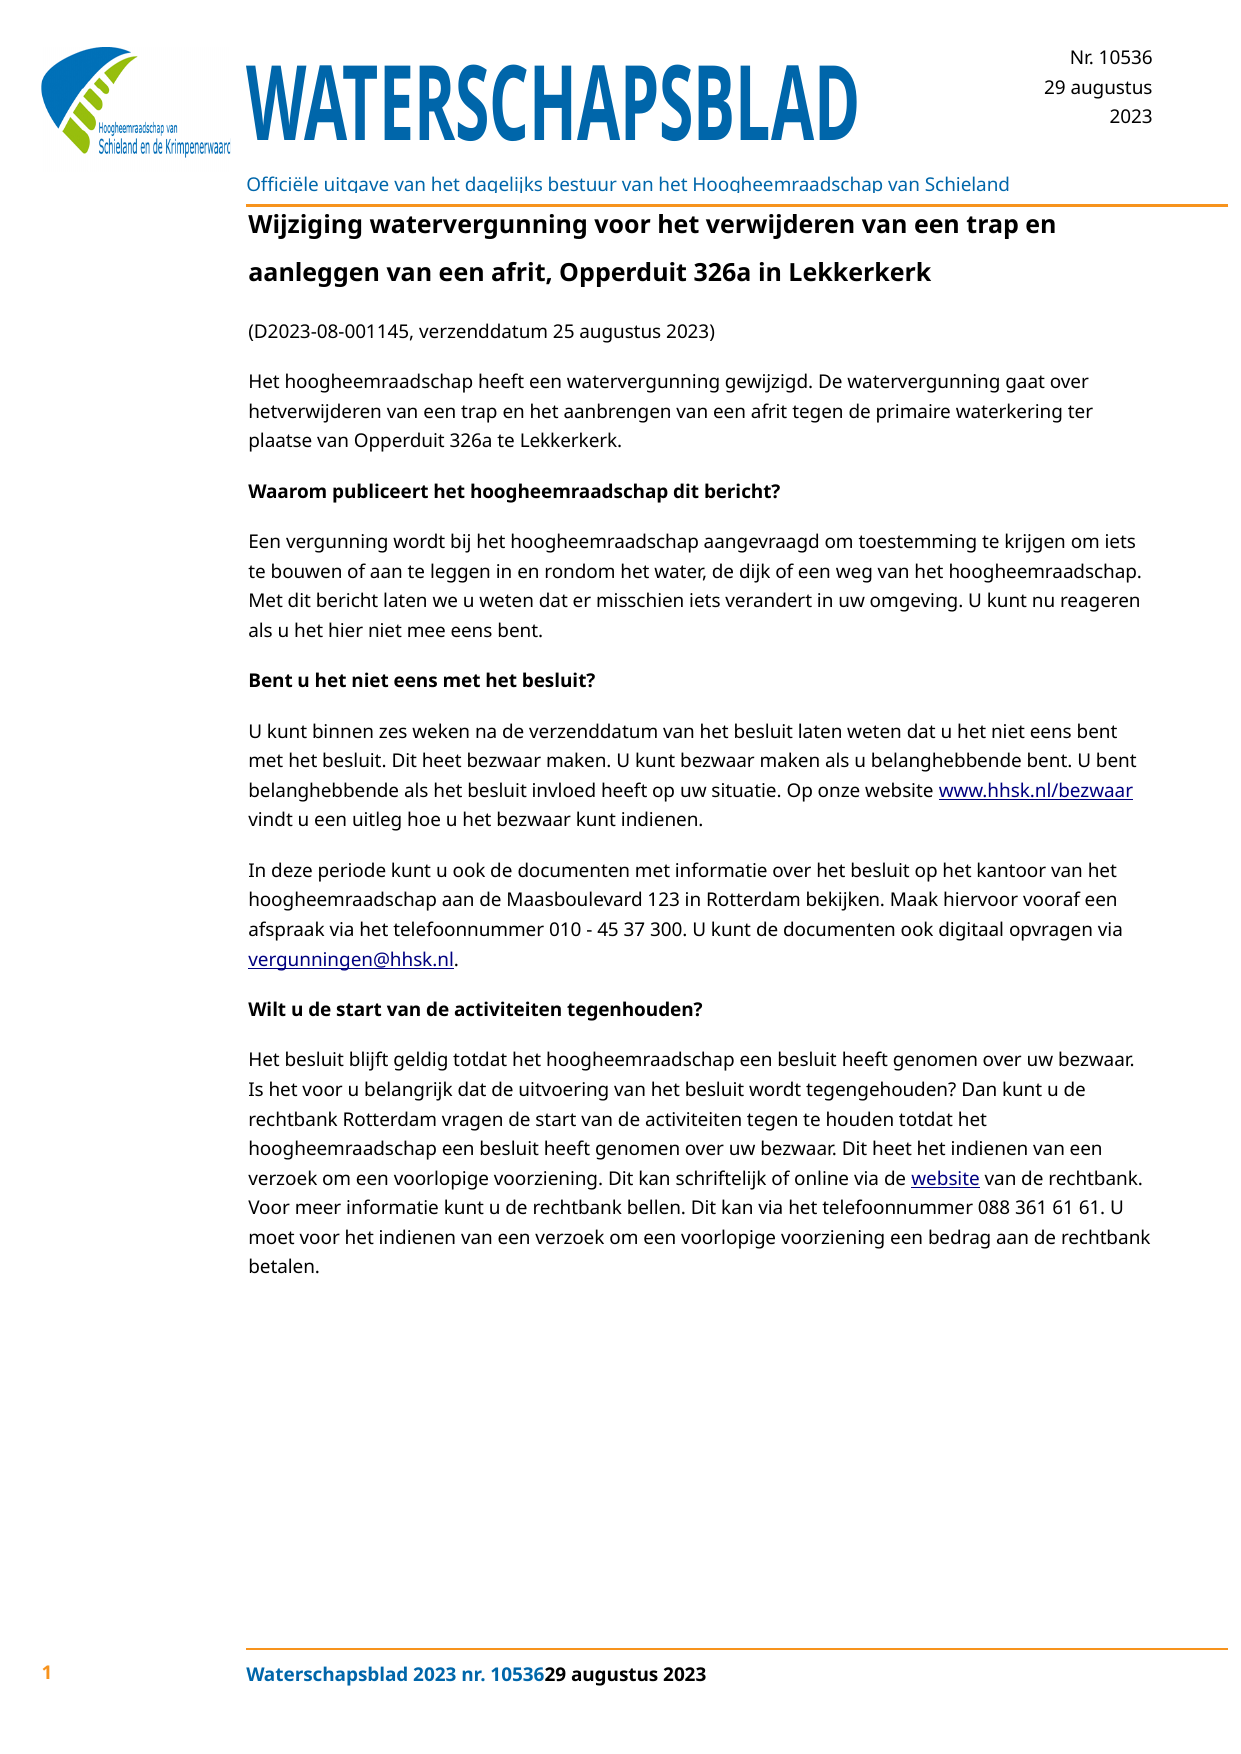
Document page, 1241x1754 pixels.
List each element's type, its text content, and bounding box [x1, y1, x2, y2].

text Het besluit blijft geldig totdat het hoogheemraadschap een besluit heeft genomen over uw bezwaar. Is het voor u belangrijk dat de uitvoering van het besluit wordt tegengehouden? Dan kunt u de rechtbank Rotterdam vragen de start van de activiteiten tegen te houden totdat het hoogheemraadschap een besluit heeft genomen over uw bezwaar. Dit heet het indienen van een verzoek om een voorlopige voorziening. Dit kan schriftelijk of online via de website van de rechtbank. Voor meer informatie kunt u de rechtbank bellen. Dit kan via het telefoonnummer 088 361 61 61. U moet voor het indienen van een verzoek om een voorlopige voorziening een bedrag aan de rechtbank betalen. [248, 1047, 1152, 1279]
text Een vergunning wordt bij het hoogheemraadschap aangevraagd om toestemming te krijgen om iets te bouwen of aan te leggen in en rondom het water, de dijk of een weg van het hoogheemraadschap. Met dit bericht laten we u weten dat er misschien iets verandert in uw omgeving. U kunt nu reageren als u het hier niet mee eens bent. [248, 528, 1152, 643]
text Wijziging watervergunning voor het verwijderen van een trap en aanleggen van een afrit, Opperduit 326a in Lekkerkerk [248, 207, 1152, 288]
text (D2023-08-001145, verzenddatum 25 augustus 2023) [248, 318, 1152, 344]
text Het hoogheemraadschap heeft een watervergunning gewijzigd. De watervergunning gaat over hetverwijderen van een trap en het aanbrengen van een afrit tegen de primaire waterkering ter plaatse van Opperduit 326a te Lekkerkerk. [248, 368, 1152, 453]
text Waarom publiceert het hoogheemraadschap dit bericht? [248, 478, 1152, 504]
text Bent u het niet eens met het besluit? [248, 667, 1152, 693]
text U kunt binnen zes weken na de verzenddatum van het besluit laten weten dat u het niet eens bent met het besluit. Dit heet bezwaar maken. U kunt bezwaar maken als u belanghebbende bent. U bent belanghebbende als het besluit invloed heeft op uw situatie. Op onze website www.hhsk.nl/bezwaar vindt u een uitleg hoe u het bezwaar kunt indienen. [248, 718, 1152, 832]
text In deze periode kunt u ook de documenten met informatie over het besluit op het kantoor van het hoogheemraadschap aan de Maasboulevard 123 in Rotterdam bekijken. Maak hiervoor vooraf een afspraak via het telefoonnummer 010 - 45 37 300. U kunt de documenten ook digitaal opvragen via vergunningen@hhsk.nl. [248, 857, 1152, 972]
text Wilt u de start van de activiteiten tegenhouden? [248, 996, 1152, 1022]
picture [41, 47, 231, 172]
